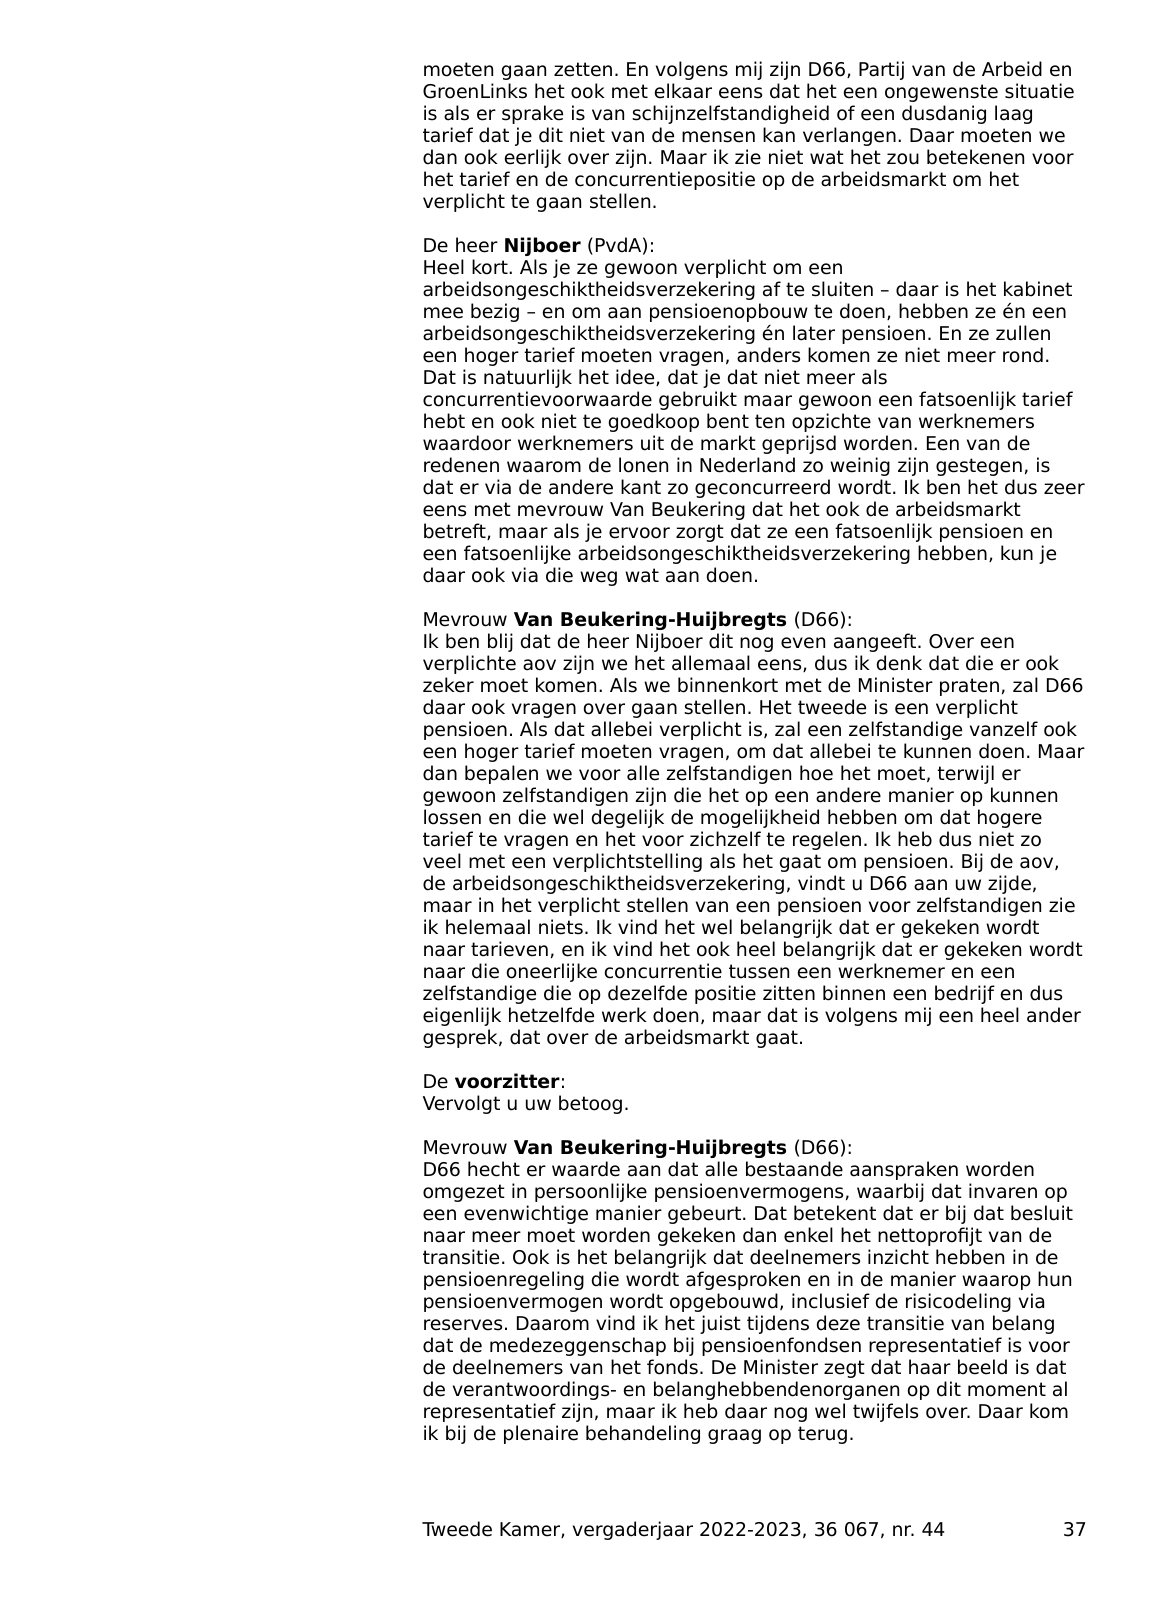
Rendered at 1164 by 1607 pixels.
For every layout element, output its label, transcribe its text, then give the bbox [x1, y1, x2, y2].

text Mevrouw Van Beukering-Huijbregts (D66): [422, 609, 1087, 631]
text De voorzitter: [422, 1071, 1087, 1093]
text Vervolgt u uw betoog. [422, 1093, 1087, 1115]
text Ik ben blij dat de heer Nijboer dit nog even aangeeft. Over een verplichte aov zijn we het allemaal eens, dus ik denk dat die er ook zeker moet komen. Als we binnenkort met de Minister praten, zal D66 daar ook vragen over gaan stellen. Het tweede is een verplicht pensioen. Als dat allebei verplicht is, zal een zelfstandige vanzelf ook een hoger tarief moeten vragen, om dat allebei te kunnen doen. Maar dan bepalen we voor alle zelfstandigen hoe het moet, terwijl er gewoon zelfstandigen zijn die het op een andere manier op kunnen lossen en die wel degelijk de mogelijkheid hebben om dat hogere tarief te vragen en het voor zichzelf te regelen. Ik heb dus niet zo veel met een verplichtstelling als het gaat om pensioen. Bij de aov, de arbeidsongeschiktheidsverzekering, vindt u D66 aan uw zijde, maar in het verplicht stellen van een pensioen voor zelfstandigen zie ik helemaal niets. Ik vind het wel belangrijk dat er gekeken wordt naar tarieven, en ik vind het ook heel belangrijk dat er gekeken wordt naar die oneerlijke concurrentie tussen een werknemer en een zelfstandige die op dezelfde positie zitten binnen een bedrijf en dus eigenlijk hetzelfde werk doen, maar dat is volgens mij een heel ander gesprek, dat over de arbeidsmarkt gaat. [422, 631, 1087, 1048]
text Heel kort. Als je ze gewoon verplicht om een arbeidsongeschiktheidsverzekering af te sluiten – daar is het kabinet mee bezig – en om aan pensioenopbouw te doen, hebben ze én een arbeidsongeschiktheidsverzekering én later pensioen. En ze zullen een hoger tarief moeten vragen, anders komen ze niet meer rond. Dat is natuurlijk het idee, dat je dat niet meer als concurrentievoorwaarde gebruikt maar gewoon een fatsoenlijk tarief hebt en ook niet te goedkoop bent ten opzichte van werknemers waardoor werknemers uit de markt geprijsd worden. Een van de redenen waarom de lonen in Nederland zo weinig zijn gestegen, is dat er via de andere kant zo geconcurreerd wordt. Ik ben het dus zeer eens met mevrouw Van Beukering dat het ook de arbeidsmarkt betreft, maar als je ervoor zorgt dat ze een fatsoenlijk pensioen en een fatsoenlijke arbeidsongeschiktheidsverzekering hebben, kun je daar ook via die weg wat aan doen. [422, 257, 1087, 587]
text moeten gaan zetten. En volgens mij zijn D66, Partij van de Arbeid en GroenLinks het ook met elkaar eens dat het een ongewenste situatie is als er sprake is van schijnzelfstandigheid of een dusdanig laag tarief dat je dit niet van de mensen kan verlangen. Daar moeten we dan ook eerlijk over zijn. Maar ik zie niet wat het zou betekenen voor het tarief en de concurrentiepositie op de arbeidsmarkt om het verplicht te gaan stellen. [422, 59, 1087, 213]
text Mevrouw Van Beukering-Huijbregts (D66): [422, 1137, 1087, 1159]
text D66 hecht er waarde aan dat alle bestaande aanspraken worden omgezet in persoonlijke pensioenvermogens, waarbij dat invaren op een evenwichtige manier gebeurt. Dat betekent dat er bij dat besluit naar meer moet worden gekeken dan enkel het nettoprofijt van de transitie. Ook is het belangrijk dat deelnemers inzicht hebben in de pensioenregeling die wordt afgesproken en in de manier waarop hun pensioenvermogen wordt opgebouwd, inclusief de risicodeling via reserves. Daarom vind ik het juist tijdens deze transitie van belang dat de medezeggenschap bij pensioenfondsen representatief is voor de deelnemers van het fonds. De Minister zegt dat haar beeld is dat de verantwoordings- en belanghebbendenorganen op dit moment al representatief zijn, maar ik heb daar nog wel twijfels over. Daar kom ik bij de plenaire behandeling graag op terug. [422, 1159, 1087, 1444]
text De heer Nijboer (PvdA): [422, 235, 1087, 257]
